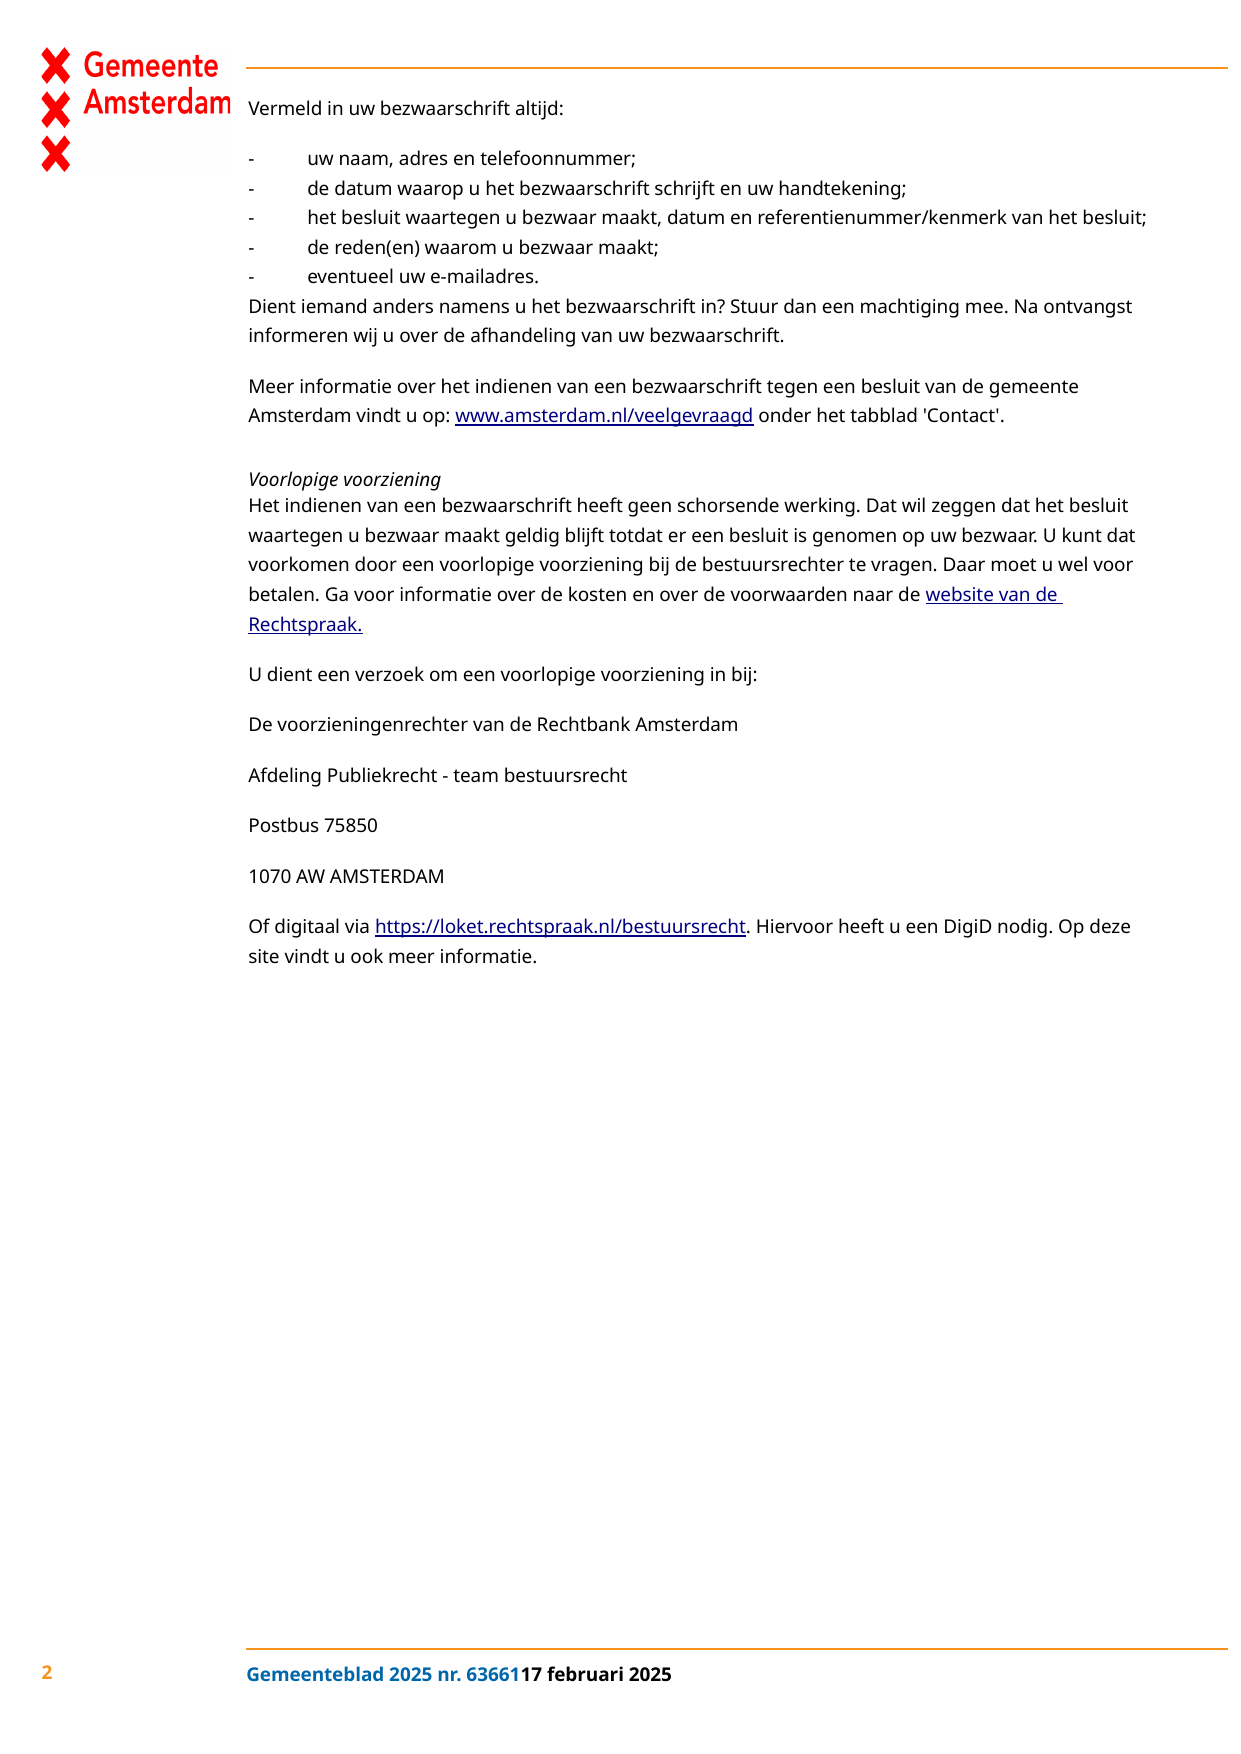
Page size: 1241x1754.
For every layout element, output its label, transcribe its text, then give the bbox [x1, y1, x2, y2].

text 1070 AW AMSTERDAM [248, 863, 1152, 888]
text Postbus 75850 [248, 812, 1152, 838]
list de datum waarop u het bezwaarschrift schrijft en uw handtekening; [248, 175, 1152, 201]
list het besluit waartegen u bezwaar maakt, datum en referentienummer/kenmerk van het besluit; [248, 204, 1152, 230]
text Dient iemand anders namens u het bezwaarschrift in? Stuur dan een machtiging mee. Na ontvangst informeren wij u over de afhandeling van uw bezwaarschrift. [248, 293, 1152, 348]
text De voorzieningenrechter van de Rechtbank Amsterdam [248, 712, 1152, 737]
text Vermeld in uw bezwaarschrift altijd: [248, 95, 1152, 121]
picture [41, 47, 231, 172]
text Of digitaal via https://loket.rechtspraak.nl/bestuursrecht. Hiervoor heeft u een DigiD nodig. Op deze site vindt u ook meer informatie. [248, 913, 1152, 968]
text U dient een verzoek om een voorlopige voorziening in bij: [248, 661, 1152, 687]
list uw naam, adres en telefoonnummer; [248, 145, 1152, 171]
list eventueel uw e-mailadres. [248, 263, 1152, 289]
list de reden(en) waarom u bezwaar maakt; [248, 234, 1152, 260]
text Het indienen van een bezwaarschrift heeft geen schorsende werking. Dat wil zeggen dat het besluit waartegen u bezwaar maakt geldig blijft totdat er een besluit is genomen op uw bezwaar. U kunt dat voorkomen door een voorlopige voorziening bij de bestuursrechter te vragen. Daar moet u wel voor betalen. Ga voor informatie over de kosten en over de voorwaarden naar de website van de Rechtspraak. [248, 492, 1152, 636]
text Voorlopige voorziening [248, 467, 1152, 492]
text Meer informatie over het indienen van een bezwaarschrift tegen een besluit van de gemeente Amsterdam vindt u op: www.amsterdam.nl/veelgevraagd onder het tabblad 'Contact'. [248, 373, 1152, 428]
text Afdeling Publiekrecht - team bestuursrecht [248, 762, 1152, 788]
